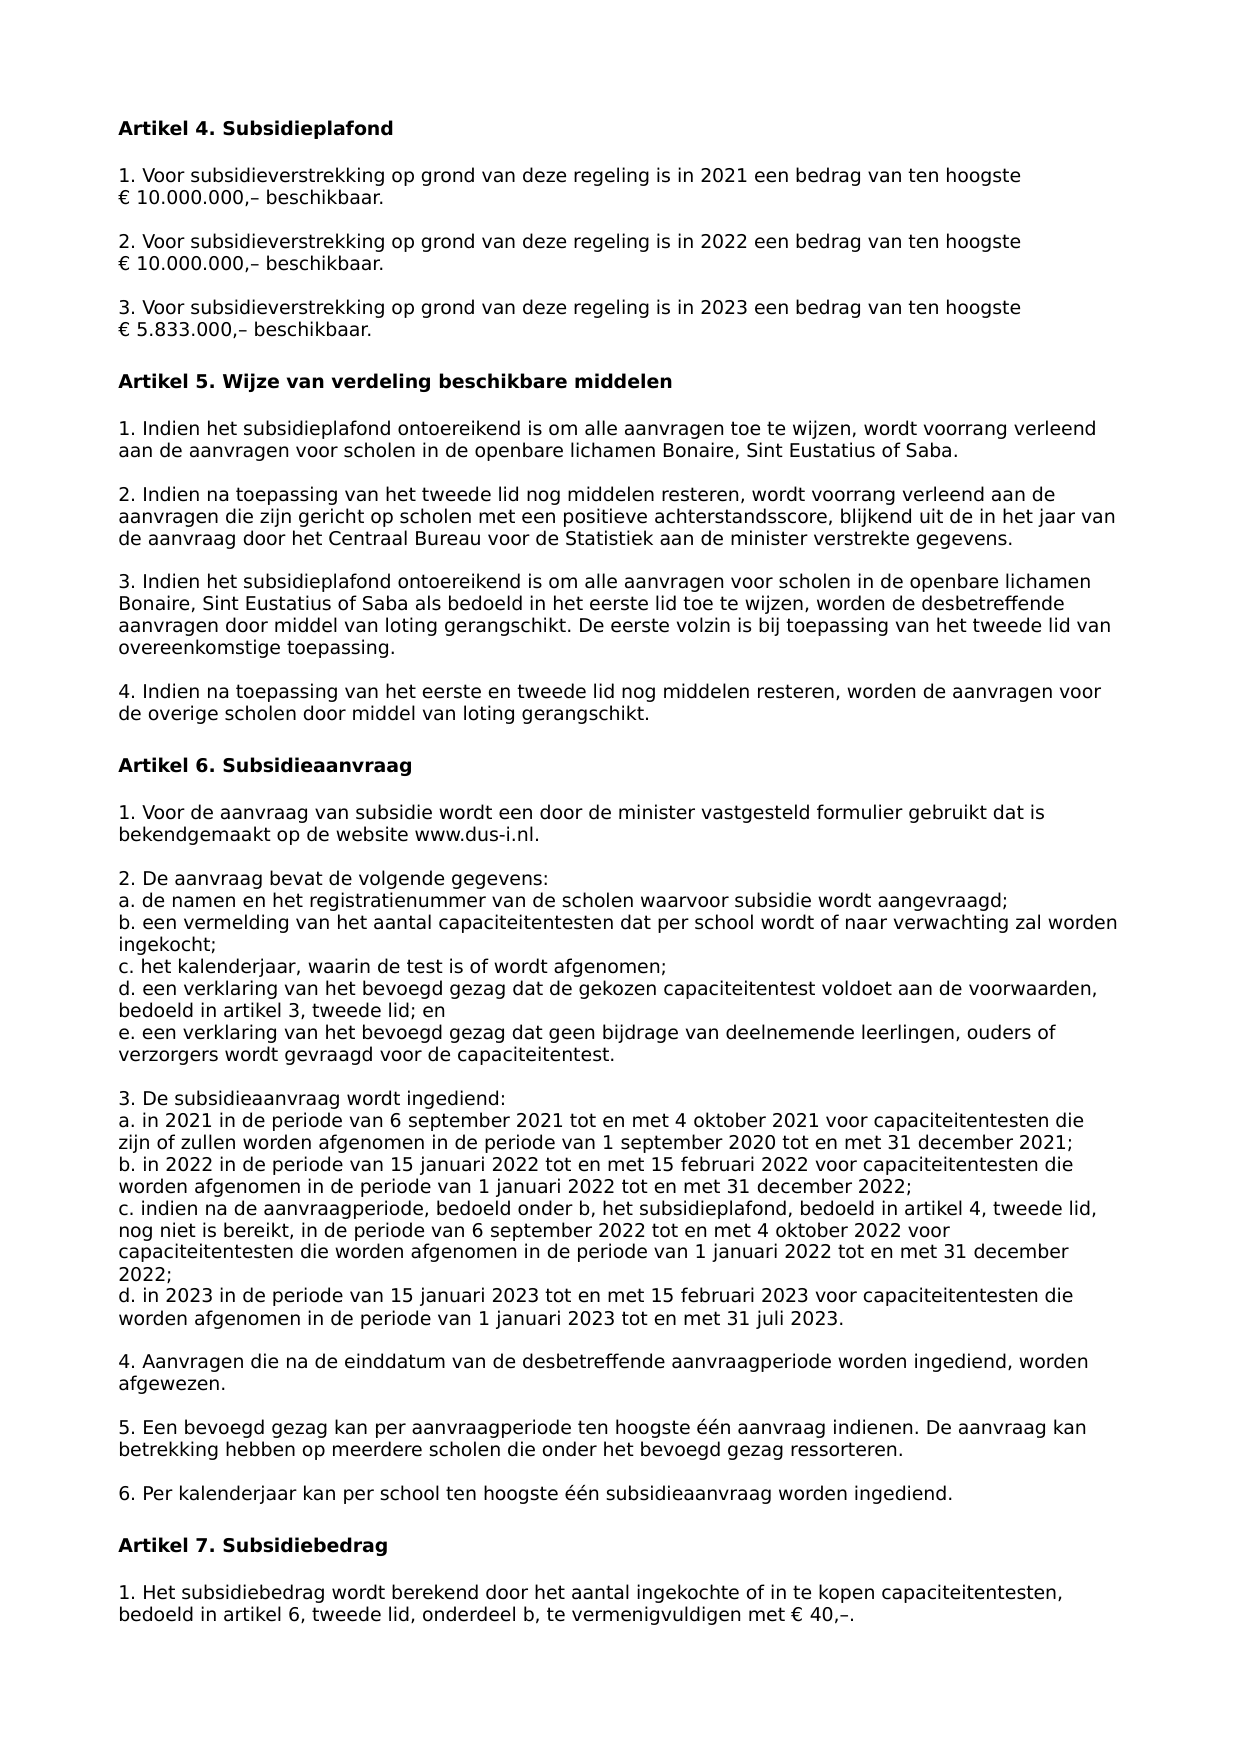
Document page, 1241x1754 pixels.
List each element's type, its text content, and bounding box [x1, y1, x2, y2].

text 3. Voor subsidieverstrekking op grond van deze regeling is in 2023 een bedrag van ten hoogste € 5.833.000,– beschikbaar. [118, 297, 1122, 341]
text 2. Indien na toepassing van het tweede lid nog middelen resteren, wordt voorrang verleend aan de aanvragen die zijn gericht op scholen met een positieve achterstandsscore, blijkend uit de in het jaar van de aanvraag door het Centraal Bureau voor de Statistiek aan de minister verstrekte gegevens. [118, 483, 1122, 549]
text 1. Voor de aanvraag van subsidie wordt een door de minister vastgesteld formulier gebruikt dat is bekendgemaakt op de website www.dus-i.nl. [118, 802, 1122, 846]
text 2. Voor subsidieverstrekking op grond van deze regeling is in 2022 een bedrag van ten hoogste € 10.000.000,– beschikbaar. [118, 231, 1122, 275]
text 1. Het subsidiebedrag wordt berekend door het aantal ingekochte of in te kopen capaciteitentesten, bedoeld in artikel 6, tweede lid, onderdeel b, te vermenigvuldigen met € 40,–. [118, 1582, 1122, 1626]
text a. in 2021 in de periode van 6 september 2021 tot en met 4 oktober 2021 voor capaciteitentesten die zijn of zullen worden afgenomen in de periode van 1 september 2020 tot en met 31 december 2021; [118, 1109, 1122, 1153]
text 4. Aanvragen die na de einddatum van de desbetreffende aanvraagperiode worden ingediend, worden afgewezen. [118, 1351, 1122, 1395]
text b. een vermelding van het aantal capaciteitentesten dat per school wordt of naar verwachting zal worden ingekocht; [118, 912, 1122, 956]
text 5. Een bevoegd gezag kan per aanvraagperiode ten hoogste één aanvraag indienen. De aanvraag kan betrekking hebben op meerdere scholen die onder het bevoegd gezag ressorteren. [118, 1417, 1122, 1461]
text 1. Indien het subsidieplafond ontoereikend is om alle aanvragen toe te wijzen, wordt voorrang verleend aan de aanvragen voor scholen in de openbare lichamen Bonaire, Sint Eustatius of Saba. [118, 418, 1122, 462]
text d. in 2023 in de periode van 15 januari 2023 tot en met 15 februari 2023 voor capaciteitentesten die worden afgenomen in de periode van 1 januari 2023 tot en met 31 juli 2023. [118, 1285, 1122, 1329]
subtitle Artikel 6. Subsidieaanvraag [118, 755, 1122, 777]
text 1. Voor subsidieverstrekking op grond van deze regeling is in 2021 een bedrag van ten hoogste € 10.000.000,– beschikbaar. [118, 165, 1122, 209]
text 6. Per kalenderjaar kan per school ten hoogste één subsidieaanvraag worden ingediend. [118, 1483, 1122, 1505]
text d. een verklaring van het bevoegd gezag dat de gekozen capaciteitentest voldoet aan de voorwaarden, bedoeld in artikel 3, tweede lid; en [118, 978, 1122, 1022]
text 4. Indien na toepassing van het eerste en tweede lid nog middelen resteren, worden de aanvragen voor de overige scholen door middel van loting gerangschikt. [118, 681, 1122, 725]
subtitle Artikel 5. Wijze van verdeling beschikbare middelen [118, 371, 1122, 393]
subtitle Artikel 4. Subsidieplafond [118, 118, 1122, 140]
text 2. De aanvraag bevat de volgende gegevens: [118, 868, 1122, 890]
text b. in 2022 in de periode van 15 januari 2022 tot en met 15 februari 2022 voor capaciteitentesten die worden afgenomen in de periode van 1 januari 2022 tot en met 31 december 2022; [118, 1153, 1122, 1197]
subtitle Artikel 7. Subsidiebedrag [118, 1535, 1122, 1557]
text 3. De subsidieaanvraag wordt ingediend: [118, 1088, 1122, 1109]
text e. een verklaring van het bevoegd gezag dat geen bijdrage van deelnemende leerlingen, ouders of verzorgers wordt gevraagd voor de capaciteitentest. [118, 1022, 1122, 1066]
text a. de namen en het registratienummer van de scholen waarvoor subsidie wordt aangevraagd; [118, 890, 1122, 912]
text c. het kalenderjaar, waarin de test is of wordt afgenomen; [118, 956, 1122, 978]
text c. indien na de aanvraagperiode, bedoeld onder b, het subsidieplafond, bedoeld in artikel 4, tweede lid, nog niet is bereikt, in de periode van 6 september 2022 tot en met 4 oktober 2022 voor capaciteitentesten die worden afgenomen in de periode van 1 januari 2022 tot en met 31 december 2022; [118, 1197, 1122, 1285]
text 3. Indien het subsidieplafond ontoereikend is om alle aanvragen voor scholen in de openbare lichamen Bonaire, Sint Eustatius of Saba als bedoeld in het eerste lid toe te wijzen, worden de desbetreffende aanvragen door middel van loting gerangschikt. De eerste volzin is bij toepassing van het tweede lid van overeenkomstige toepassing. [118, 571, 1122, 659]
